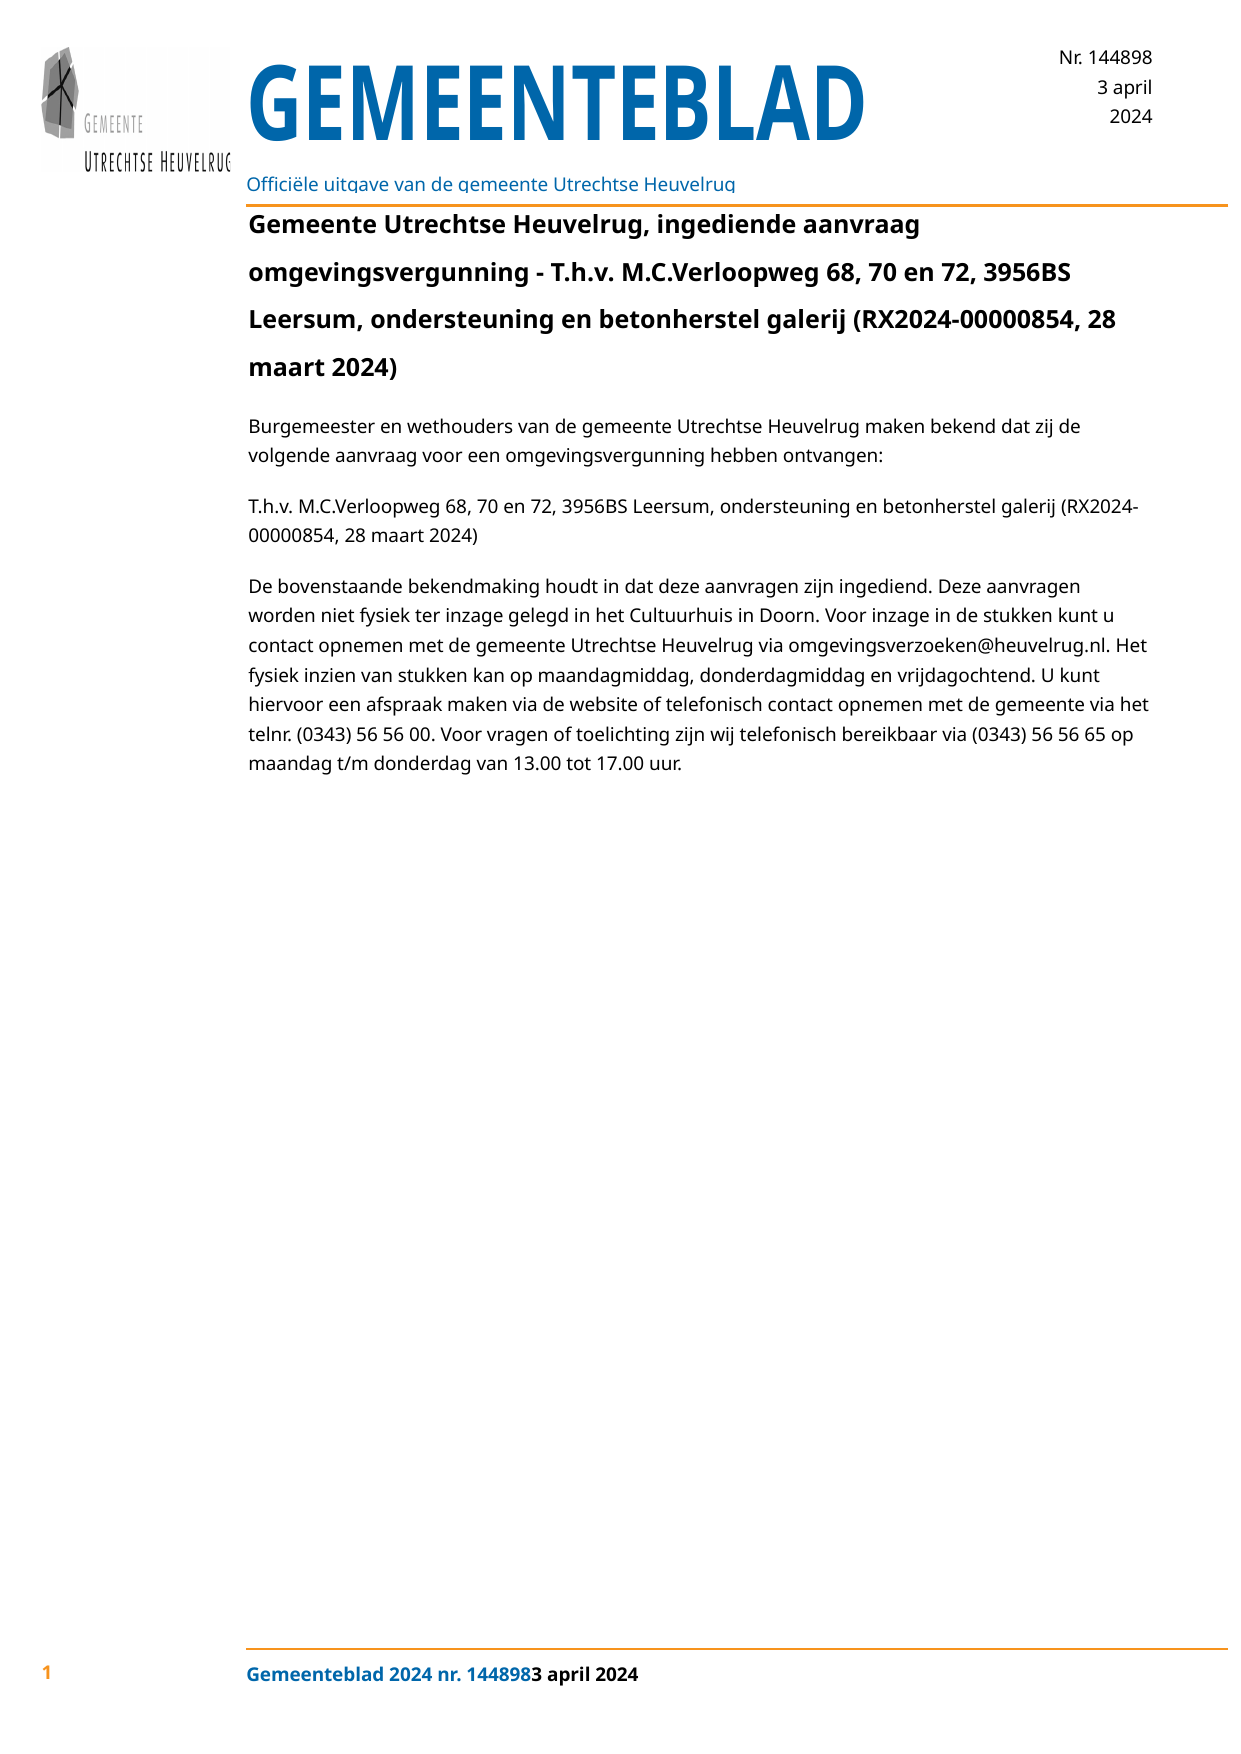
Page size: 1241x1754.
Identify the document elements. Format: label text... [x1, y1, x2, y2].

text Burgemeester en wethouders van de gemeente Utrechtse Heuvelrug maken bekend dat zij de volgende aanvraag voor een omgevingsvergunning hebben ontvangen: [248, 413, 1152, 468]
text De bovenstaande bekendmaking houdt in dat deze aanvragen zijn ingediend. Deze aanvragen worden niet fysiek ter inzage gelegd in het Cultuurhuis in Doorn. Voor inzage in de stukken kunt u contact opnemen met de gemeente Utrechtse Heuvelrug via omgevingsverzoeken@heuvelrug.nl. Het fysiek inzien van stukken kan op maandagmiddag, donderdagmiddag en vrijdagochtend. U kunt hiervoor een afspraak maken via de website of telefonisch contact opnemen met de gemeente via het telnr. (0343) 56 56 00. Voor vragen of toelichting zijn wij telefonisch bereikbaar via (0343) 56 56 65 op maandag t/m donderdag van 13.00 tot 17.00 uur. [248, 573, 1152, 776]
picture [41, 47, 231, 172]
text Gemeente Utrechtse Heuvelrug, ingediende aanvraag omgevingsvergunning - T.h.v. M.C.Verloopweg 68, 70 en 72, 3956BS Leersum, ondersteuning en betonherstel galerij (RX2024-00000854, 28 maart 2024) [248, 207, 1152, 384]
text T.h.v. M.C.Verloopweg 68, 70 en 72, 3956BS Leersum, ondersteuning en betonherstel galerij (RX2024-00000854, 28 maart 2024) [248, 493, 1152, 548]
